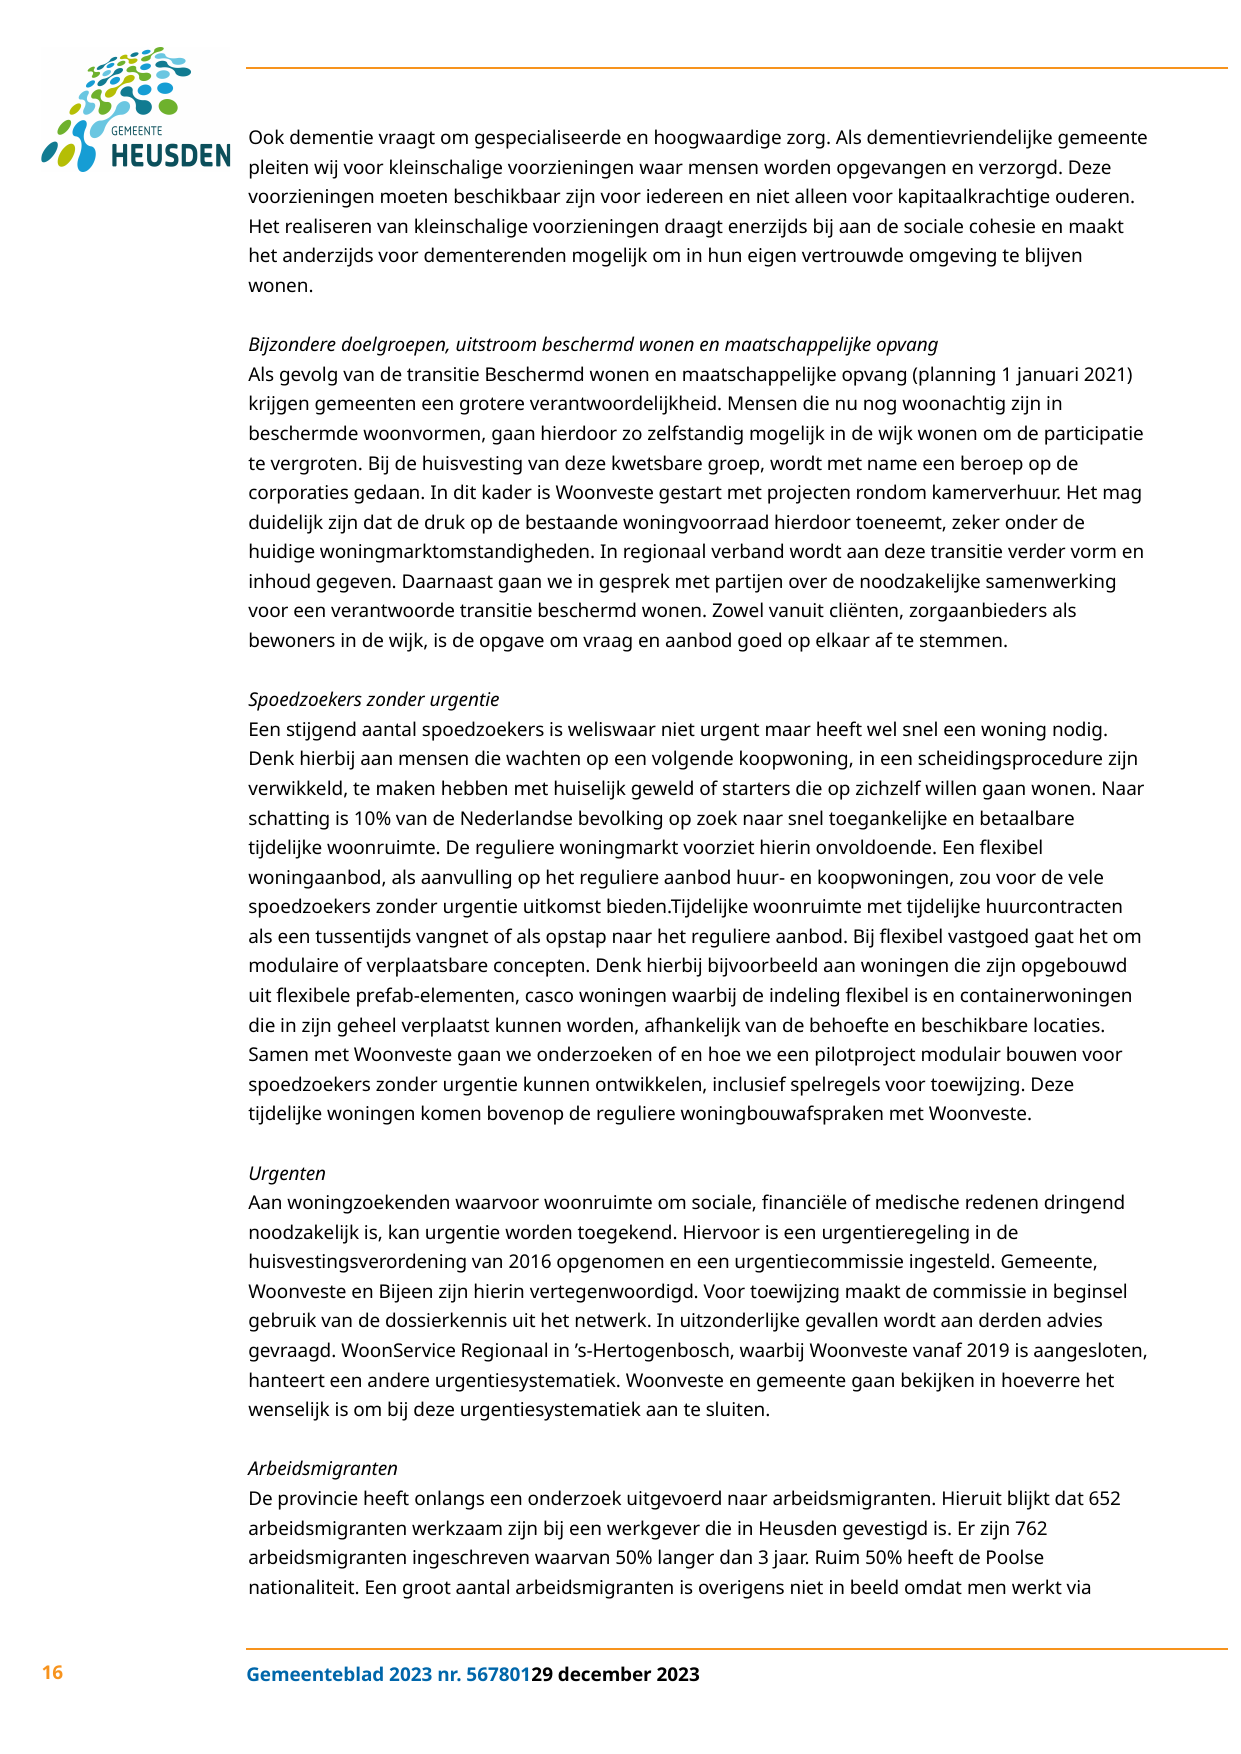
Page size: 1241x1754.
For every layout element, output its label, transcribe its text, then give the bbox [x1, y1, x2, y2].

text Als gevolg van de transitie Beschermd wonen en maatschappelijke opvang (planning 1 januari 2021) krijgen gemeenten een grotere verantwoordelijkheid. Mensen die nu nog woonachtig zijn in beschermde woonvormen, gaan hierdoor zo zelfstandig mogelijk in de wijk wonen om de participatie te vergroten. Bij de huisvesting van deze kwetsbare groep, wordt met name een beroep op de corporaties gedaan. In dit kader is Woonveste gestart met projecten rondom kamerverhuur. Het mag duidelijk zijn dat de druk op de bestaande woningvoorraad hierdoor toeneemt, zeker onder de huidige woningmarktomstandigheden. In regionaal verband wordt aan deze transitie verder vorm en inhoud gegeven. Daarnaast gaan we in gesprek met partijen over de noodzakelijke samenwerking voor een verantwoorde transitie beschermd wonen. Zowel vanuit cliënten, zorgaanbieders als bewoners in de wijk, is de opgave om vraag en aanbod goed op elkaar af te stemmen. [248, 361, 1152, 653]
text Arbeidsmigranten [248, 1456, 1152, 1481]
text De provincie heeft onlangs een onderzoek uitgevoerd naar arbeidsmigranten. Hieruit blijkt dat 652 arbeidsmigranten werkzaam zijn bij een werkgever die in Heusden gevestigd is. Er zijn 762 arbeidsmigranten ingeschreven waarvan 50% langer dan 3 jaar. Ruim 50% heeft de Poolse nationaliteit. Een groot aantal arbeidsmigranten is overigens niet in beeld omdat men werkt via [248, 1485, 1152, 1600]
text Bijzondere doelgroepen, uitstroom beschermd wonen en maatschappelijke opvang [248, 331, 1152, 357]
text Spoedzoekers zonder urgentie [248, 686, 1152, 712]
picture [41, 47, 231, 172]
text Aan woningzoekenden waarvoor woonruimte om sociale, financiële of medische redenen dringend noodzakelijk is, kan urgentie worden toegekend. Hiervoor is een urgentieregeling in de huisvestingsverordening van 2016 opgenomen en een urgentiecommissie ingesteld. Gemeente, Woonveste en Bijeen zijn hierin vertegenwoordigd. Voor toewijzing maakt de commissie in beginsel gebruik van de dossierkennis uit het netwerk. In uitzonderlijke gevallen wordt aan derden advies gevraagd. WoonService Regionaal in ’s-Hertogenbosch, waarbij Woonveste vanaf 2019 is aangesloten, hanteert een andere urgentiesystematiek. Woonveste en gemeente gaan bekijken in hoeverre het wenselijk is om bij deze urgentiesystematiek aan te sluiten. [248, 1189, 1152, 1422]
text Een stijgend aantal spoedzoekers is weliswaar niet urgent maar heeft wel snel een woning nodig. Denk hierbij aan mensen die wachten op een volgende koopwoning, in een scheidingsprocedure zijn verwikkeld, te maken hebben met huiselijk geweld of starters die op zichzelf willen gaan wonen. Naar schatting is 10% van de Nederlandse bevolking op zoek naar snel toegankelijke en betaalbare tijdelijke woonruimte. De reguliere woningmarkt voorziet hierin onvoldoende. Een flexibel woningaanbod, als aanvulling op het reguliere aanbod huur- en koopwoningen, zou voor de vele spoedzoekers zonder urgentie uitkomst bieden.Tijdelijke woonruimte met tijdelijke huurcontracten als een tussentijds vangnet of als opstap naar het reguliere aanbod. Bij flexibel vastgoed gaat het om modulaire of verplaatsbare concepten. Denk hierbij bijvoorbeeld aan woningen die zijn opgebouwd uit flexibele prefab-elementen, casco woningen waarbij de indeling flexibel is en containerwoningen die in zijn geheel verplaatst kunnen worden, afhankelijk van de behoefte en beschikbare locaties. Samen met Woonveste gaan we onderzoeken of en hoe we een pilotproject modulair bouwen voor spoedzoekers zonder urgentie kunnen ontwikkelen, inclusief spelregels voor toewijzing. Deze tijdelijke woningen komen bovenop de reguliere woningbouwafspraken met Woonveste. [248, 716, 1152, 1126]
text Urgenten [248, 1160, 1152, 1186]
text Ook dementie vraagt om gespecialiseerde en hoogwaardige zorg. Als dementievriendelijke gemeente pleiten wij voor kleinschalige voorzieningen waar mensen worden opgevangen en verzorgd. Deze voorzieningen moeten beschikbaar zijn voor iedereen en niet alleen voor kapitaalkrachtige ouderen. Het realiseren van kleinschalige voorzieningen draagt enerzijds bij aan de sociale cohesie en maakt het anderzijds voor dementerenden mogelijk om in hun eigen vertrouwde omgeving te blijven wonen. [248, 124, 1152, 298]
